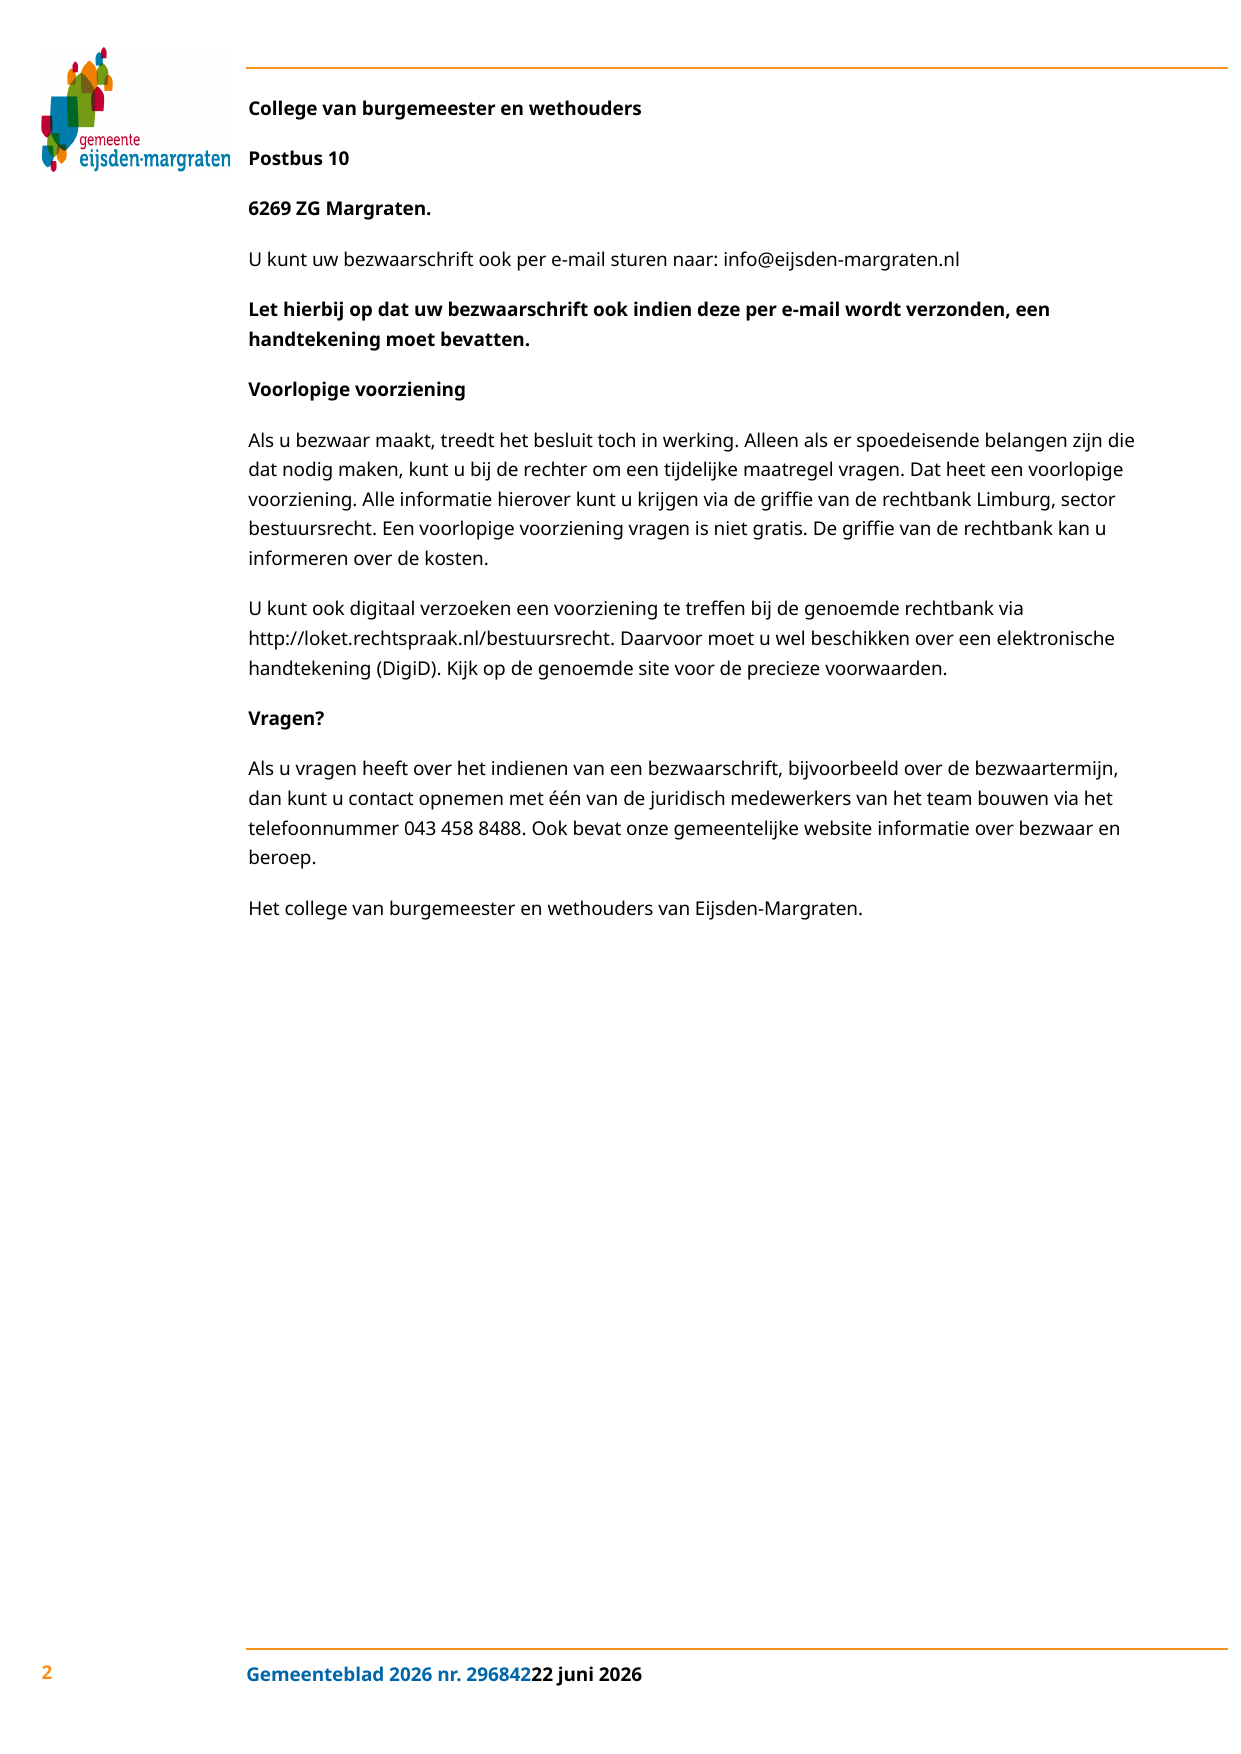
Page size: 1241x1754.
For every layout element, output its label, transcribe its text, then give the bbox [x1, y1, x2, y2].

text Als u bezwaar maakt, treedt het besluit toch in werking. Alleen als er spoedeisende belangen zijn die dat nodig maken, kunt u bij de rechter om een tijdelijke maatregel vragen. Dat heet een voorlopige voorziening. Alle informatie hierover kunt u krijgen via de griffie van de rechtbank Limburg, sector bestuursrecht. Een voorlopige voorziening vragen is niet gratis. De griffie van de rechtbank kan u informeren over de kosten. [248, 427, 1152, 571]
text Het college van burgemeester en wethouders van Eijsden-Margraten. [248, 895, 1152, 921]
picture [41, 47, 231, 172]
text U kunt ook digitaal verzoeken een voorziening te treffen bij de genoemde rechtbank via http://loket.rechtspraak.nl/bestuursrecht. Daarvoor moet u wel beschikken over een elektronische handtekening (DigiD). Kijk op de genoemde site voor de precieze voorwaarden. [248, 596, 1152, 681]
text College van burgemeester en wethouders [248, 95, 1152, 121]
text Voorlopige voorziening [248, 376, 1152, 402]
text U kunt uw bezwaarschrift ook per e-mail sturen naar: info@eijsden-margraten.nl [248, 246, 1152, 272]
text Als u vragen heeft over het indienen van een bezwaarschrift, bijvoorbeeld over de bezwaartermijn, dan kunt u contact opnemen met één van de juridisch medewerkers van het team bouwen via het telefoonnummer 043 458 8488. Ook bevat onze gemeentelijke website informatie over bezwaar en beroep. [248, 756, 1152, 870]
text Postbus 10 [248, 145, 1152, 171]
text 6269 ZG Margraten. [248, 196, 1152, 221]
text Vragen? [248, 705, 1152, 731]
text Let hierbij op dat uw bezwaarschrift ook indien deze per e-mail wordt verzonden, een handtekening moet bevatten. [248, 296, 1152, 352]
